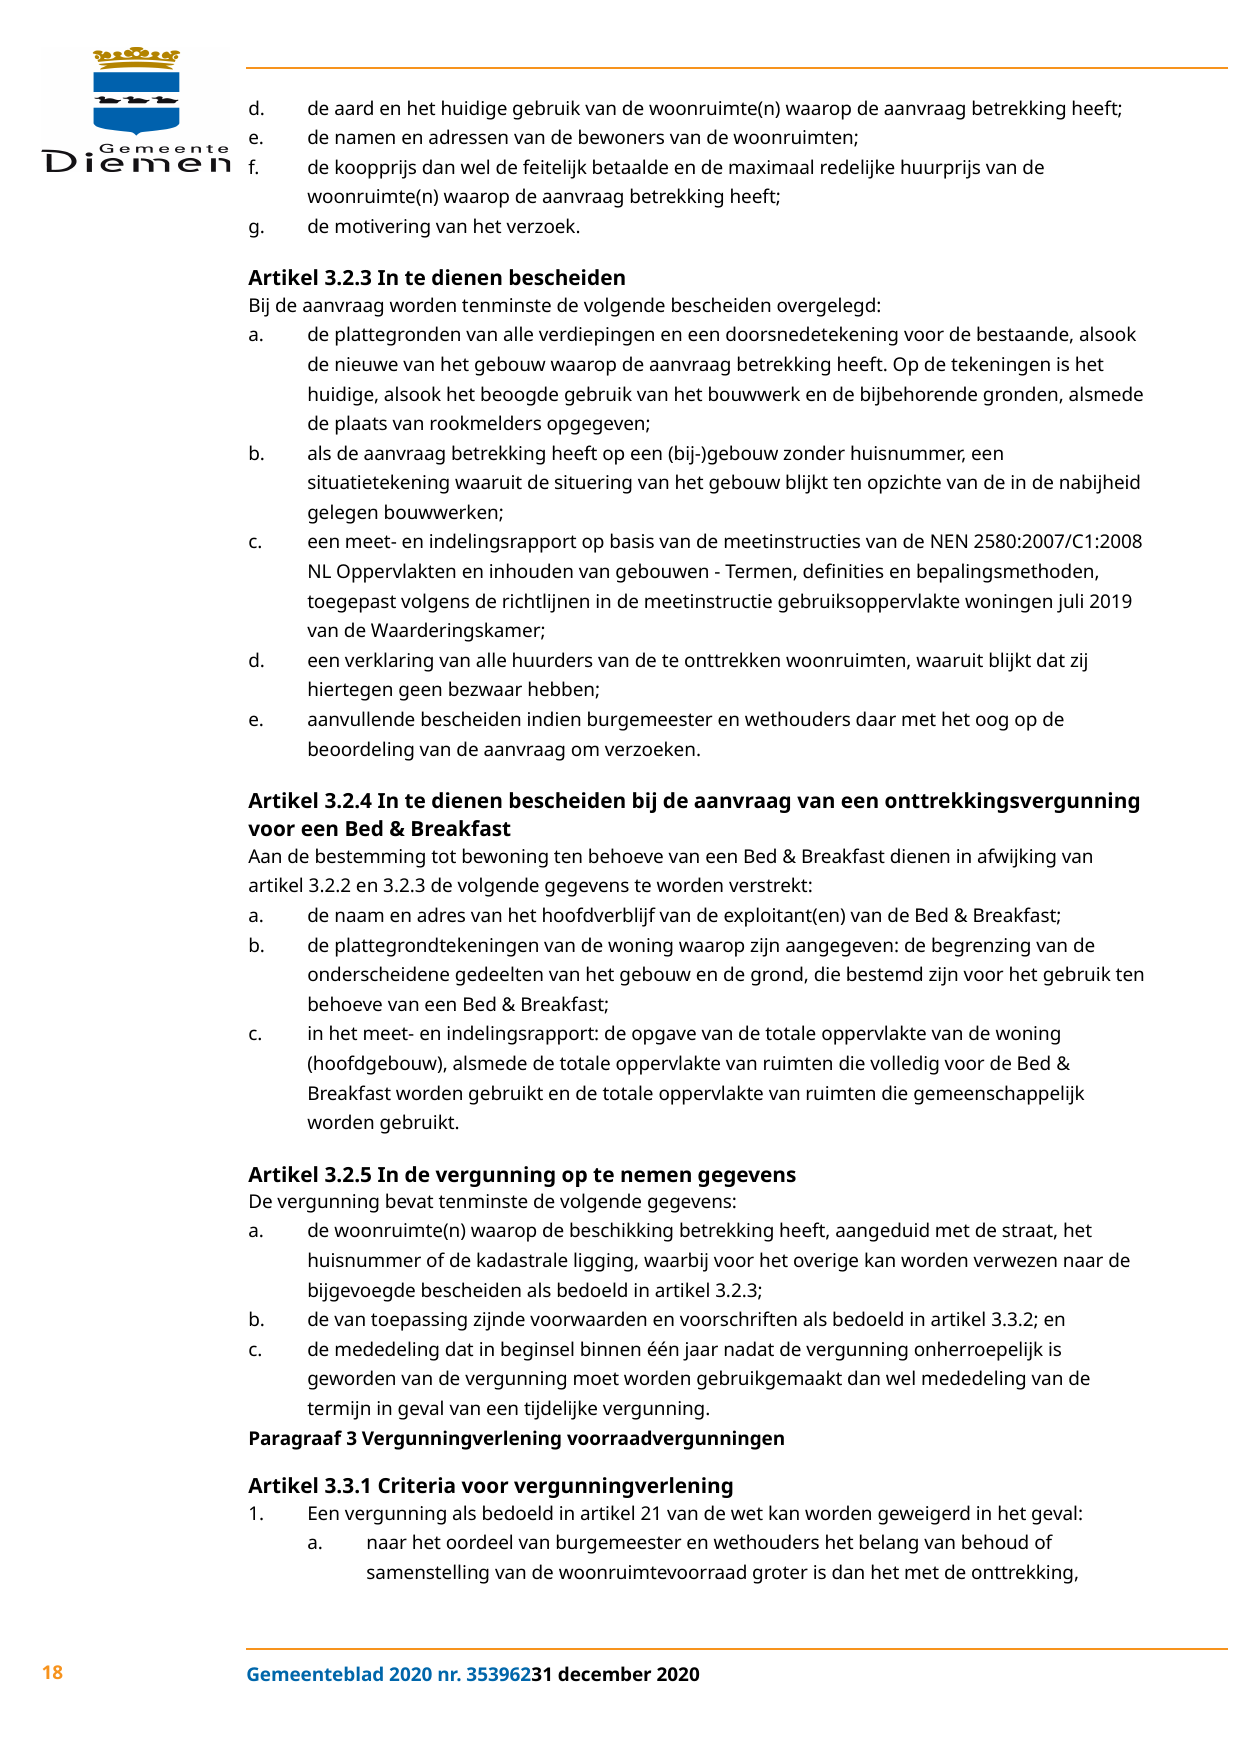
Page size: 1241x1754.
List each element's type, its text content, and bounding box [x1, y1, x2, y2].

list de naam en adres van het hoofdverblijf van de exploitant(en) van de Bed & Breakfast; [248, 902, 1152, 928]
picture [41, 47, 231, 172]
text Artikel 3.2.5 In de vergunning op te nemen gegevens [248, 1160, 1152, 1188]
list de namen en adressen van de bewoners van de woonruimten; [248, 124, 1152, 150]
list aanvullende bescheiden indien burgemeester en wethouders daar met het oog op de beoordeling van de aanvraag om verzoeken. [248, 706, 1152, 761]
text Bij de aanvraag worden tenminste de volgende bescheiden overgelegd: [248, 292, 1152, 318]
list de aard en het huidige gebruik van de woonruimte(n) waarop de aanvraag betrekking heeft; [248, 95, 1152, 121]
list de woonruimte(n) waarop de beschikking betrekking heeft, aangeduid met de straat, het huisnummer of de kadastrale ligging, waarbij voor het overige kan worden verwezen naar de bijgevoegde bescheiden als bedoeld in artikel 3.2.3; [248, 1218, 1152, 1303]
list de mededeling dat in beginsel binnen één jaar nadat de vergunning onherroepelijk is geworden van de vergunning moet worden gebruikgemaakt dan wel mededeling van de termijn in geval van een tijdelijke vergunning. [248, 1336, 1152, 1421]
text Paragraaf 3 Vergunningverlening voorraadvergunningen [248, 1425, 1152, 1451]
text Artikel 3.2.3 In te dienen bescheiden [248, 263, 1152, 292]
list de koopprijs dan wel de feitelijk betaalde en de maximaal redelijke huurprijs van de woonruimte(n) waarop de aanvraag betrekking heeft; [248, 154, 1152, 209]
text Artikel 3.3.1 Criteria voor vergunningverlening [248, 1471, 1152, 1500]
list in het meet- en indelingsrapport: de opgave van de totale oppervlakte van de woning (hoofdgebouw), alsmede de totale oppervlakte van ruimten die volledig voor de Bed & Breakfast worden gebruikt en de totale oppervlakte van ruimten die gemeenschappelijk worden gebruikt. [248, 1021, 1152, 1135]
list een verklaring van alle huurders van de te onttrekken woonruimten, waaruit blijkt dat zij hiertegen geen bezwaar hebben; [248, 647, 1152, 702]
text Artikel 3.2.4 In te dienen bescheiden bij de aanvraag van een onttrekkingsvergunning voor een Bed & Breakfast [248, 786, 1152, 843]
text Aan de bestemming tot bewoning ten behoeve van een Bed & Breakfast dienen in afwijking van artikel 3.2.2 en 3.2.3 de volgende gegevens te worden verstrekt: [248, 843, 1152, 898]
list een meet- en indelingsrapport op basis van de meetinstructies van de NEN 2580:2007/C1:2008 NL Oppervlakten en inhouden van gebouwen - Termen, definities en bepalingsmethoden, toegepast volgens de richtlijnen in de meetinstructie gebruiksoppervlakte woningen juli 2019 van de Waarderingskamer; [248, 529, 1152, 643]
list de plattegrondtekeningen van de woning waarop zijn aangegeven: de begrenzing van de onderscheidene gedeelten van het gebouw en de grond, die bestemd zijn voor het gebruik ten behoeve van een Bed & Breakfast; [248, 932, 1152, 1017]
list Een vergunning als bedoeld in artikel 21 van de wet kan worden geweigerd in het geval: [248, 1500, 1152, 1526]
text De vergunning bevat tenminste de volgende gegevens: [248, 1188, 1152, 1214]
list naar het oordeel van burgemeester en wethouders het belang van behoud of samenstelling van de woonruimtevoorraad groter is dan het met de onttrekking, [307, 1529, 1152, 1585]
list de motivering van het verzoek. [248, 213, 1152, 239]
list de van toepassing zijnde voorwaarden en voorschriften als bedoeld in artikel 3.3.2; en [248, 1306, 1152, 1332]
list de plattegronden van alle verdiepingen en een doorsnedetekening voor de bestaande, alsook de nieuwe van het gebouw waarop de aanvraag betrekking heeft. Op de tekeningen is het huidige, alsook het beoogde gebruik van het bouwwerk en de bijbehorende gronden, alsmede de plaats van rookmelders opgegeven; [248, 322, 1152, 436]
list als de aanvraag betrekking heeft op een (bij-)gebouw zonder huisnummer, een situatietekening waaruit de situering van het gebouw blijkt ten opzichte van de in de nabijheid gelegen bouwwerken; [248, 440, 1152, 525]
